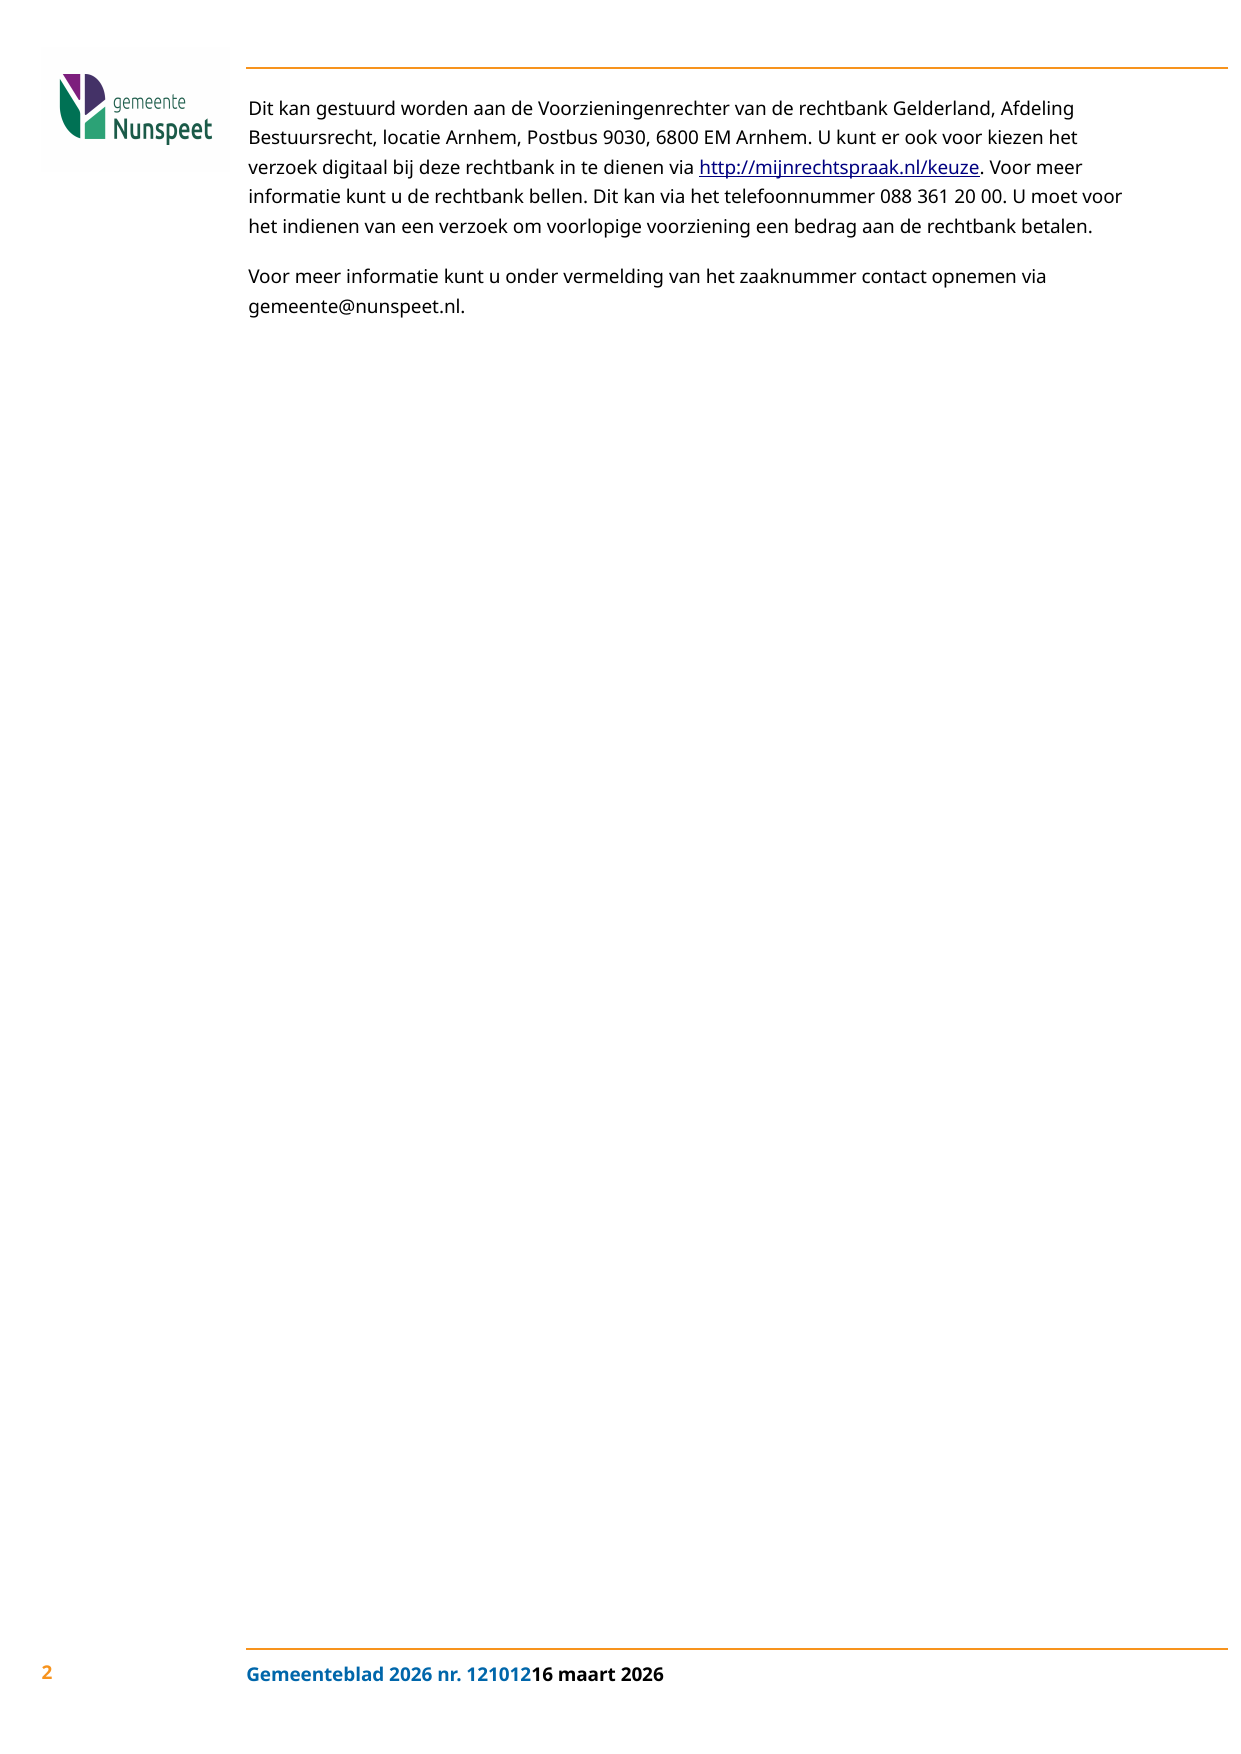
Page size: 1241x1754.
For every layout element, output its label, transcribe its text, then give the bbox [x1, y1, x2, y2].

picture [41, 47, 231, 172]
text Voor meer informatie kunt u onder vermelding van het zaaknummer contact opnemen via gemeente@nunspeet.nl. [248, 263, 1152, 319]
text Dit kan gestuurd worden aan de Voorzieningenrechter van de rechtbank Gelderland, Afdeling Bestuursrecht, locatie Arnhem, Postbus 9030, 6800 EM Arnhem. U kunt er ook voor kiezen het verzoek digitaal bij deze rechtbank in te dienen via http://mijnrechtspraak.nl/keuze. Voor meer informatie kunt u de rechtbank bellen. Dit kan via het telefoonnummer 088 361 20 00. U moet voor het indienen van een verzoek om voorlopige voorziening een bedrag aan de rechtbank betalen. [248, 95, 1152, 239]
